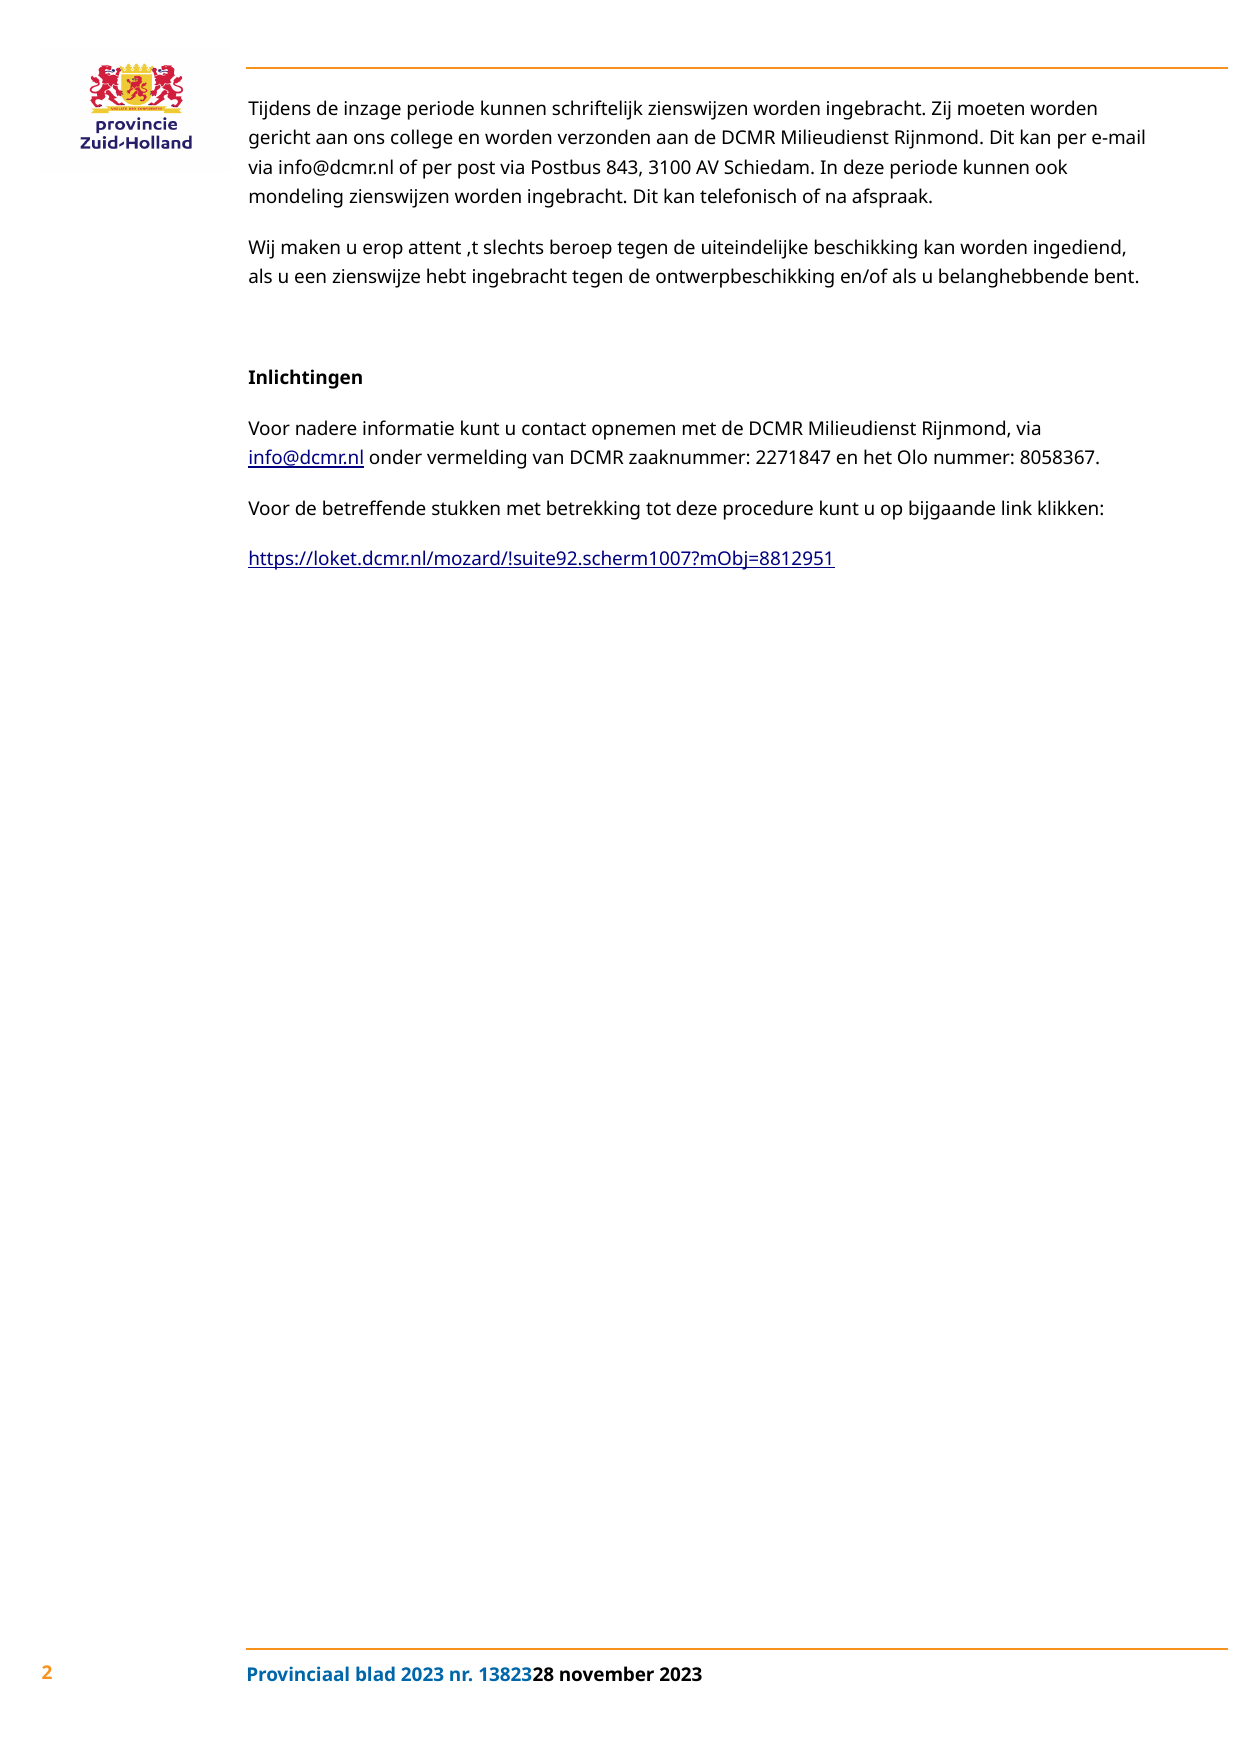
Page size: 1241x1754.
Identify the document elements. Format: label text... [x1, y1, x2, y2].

text Voor nadere informatie kunt u contact opnemen met de DCMR Milieudienst Rijnmond, via info@dcmr.nl onder vermelding van DCMR zaaknummer: 2271847 en het Olo nummer: 8058367. [248, 415, 1152, 470]
picture [41, 47, 231, 172]
text https://loket.dcmr.nl/mozard/!suite92.scherm1007?mObj=8812951 [248, 545, 1152, 571]
text Voor de betreffende stukken met betrekking tot deze procedure kunt u op bijgaande link klikken: [248, 495, 1152, 521]
text Inlichtingen [248, 364, 1152, 390]
text Wij maken u erop attent ,t slechts beroep tegen de uiteindelijke beschikking kan worden ingediend, als u een zienswijze hebt ingebracht tegen de ontwerpbeschikking en/of als u belanghebbende bent. [248, 234, 1152, 289]
text Tijdens de inzage periode kunnen schriftelijk zienswijzen worden ingebracht. Zij moeten worden gericht aan ons college en worden verzonden aan de DCMR Milieudienst Rijnmond. Dit kan per e-mail via info@dcmr.nl of per post via Postbus 843, 3100 AV Schiedam. In deze periode kunnen ook mondeling zienswijzen worden ingebracht. Dit kan telefonisch of na afspraak. [248, 95, 1152, 209]
